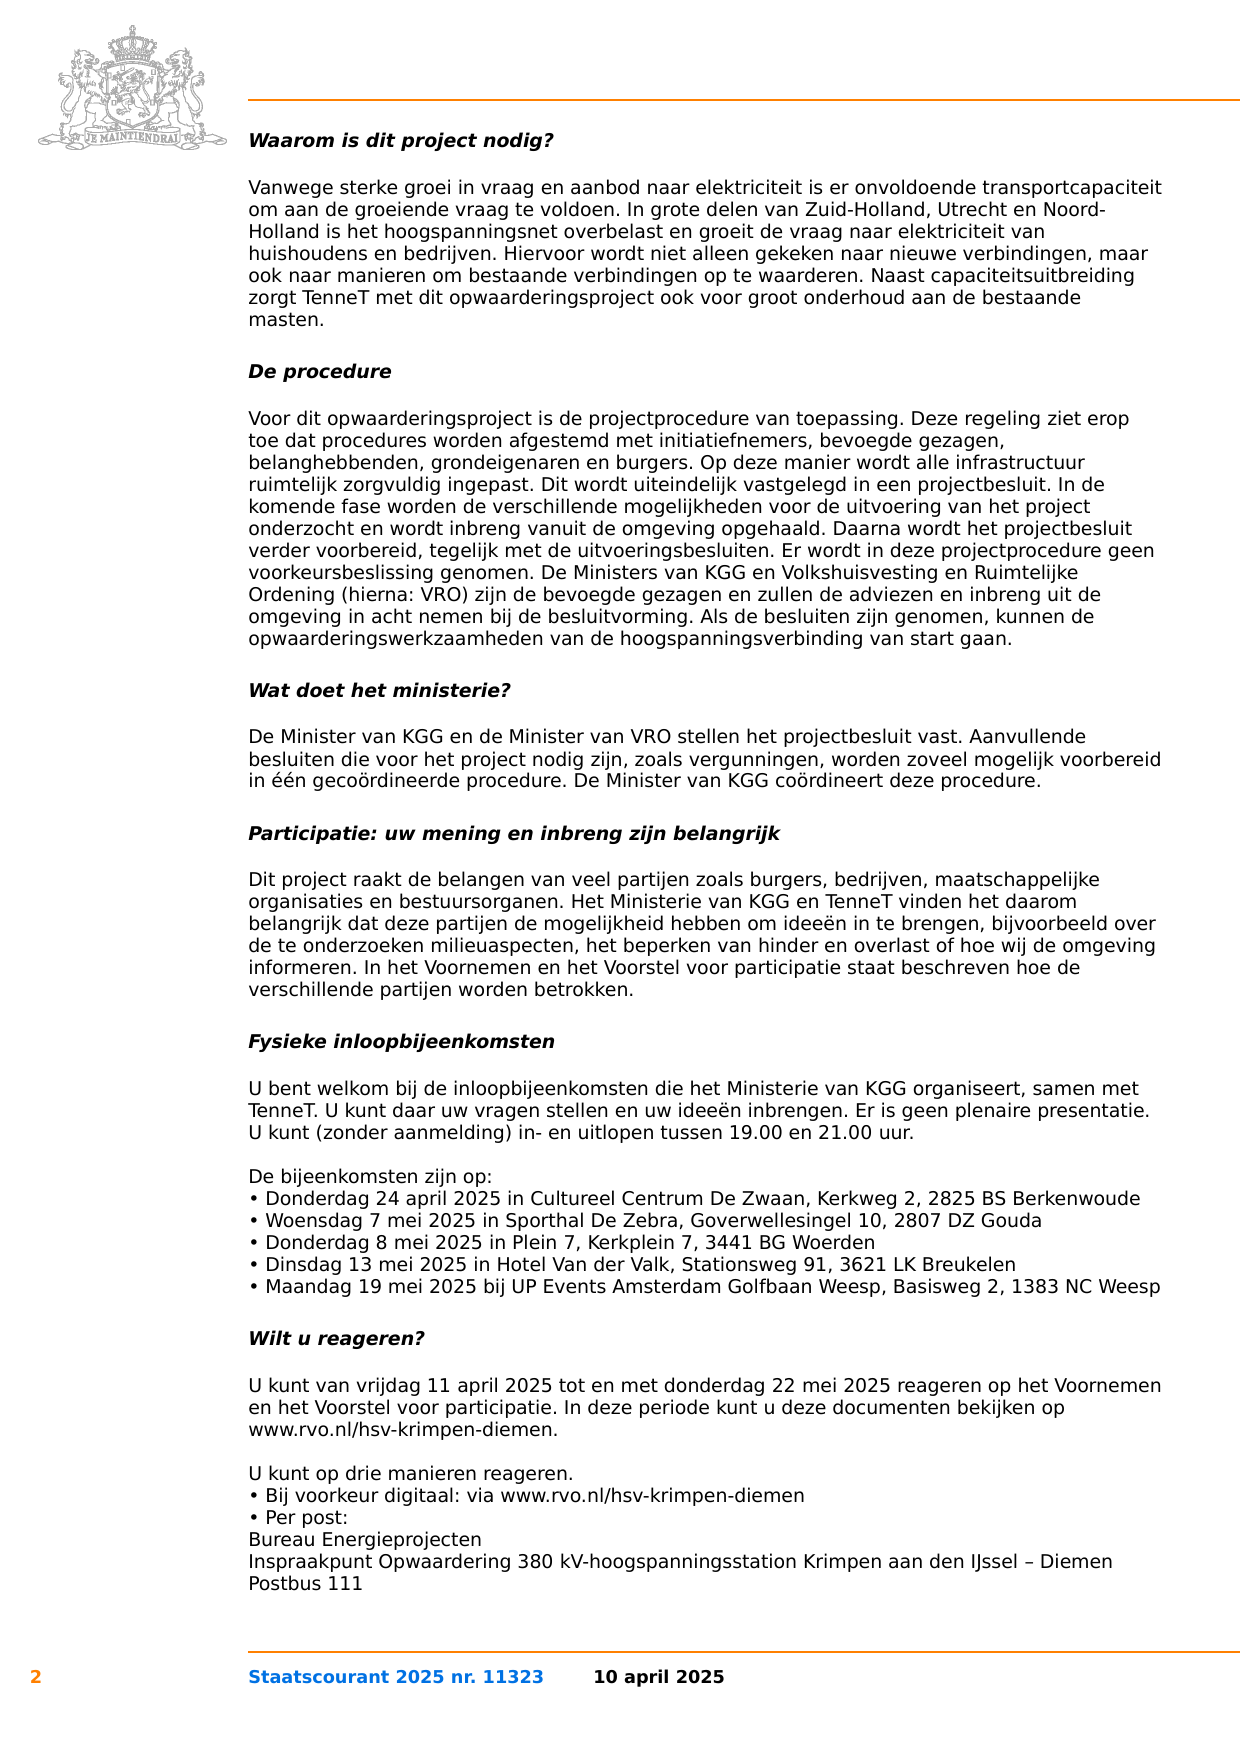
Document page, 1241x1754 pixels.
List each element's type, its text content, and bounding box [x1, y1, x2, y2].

picture [38, 25, 227, 150]
text • Maandag 19 mei 2025 bij UP Events Amsterdam Golfbaan Weesp, Basisweg 2, 1383 NC Weesp [248, 1276, 1163, 1298]
text Dit project raakt de belangen van veel partijen zoals burgers, bedrijven, maatschappelijke organisaties en bestuursorganen. Het Ministerie van KGG en TenneT vinden het daarom belangrijk dat deze partijen de mogelijkheid hebben om ideeën in te brengen, bijvoorbeeld over de te onderzoeken milieuaspecten, het beperken van hinder en overlast of hoe wij de omgeving informeren. In het Voornemen en het Voorstel voor participatie staat beschreven hoe de verschillende partijen worden betrokken. [248, 869, 1163, 1001]
text • Per post: [248, 1507, 1163, 1529]
text Bureau Energieprojecten [248, 1529, 1163, 1551]
text De bijeenkomsten zijn op: [248, 1166, 1163, 1188]
subtitle Wat doet het ministerie? [248, 679, 1163, 701]
text U kunt op drie manieren reageren. [248, 1463, 1163, 1485]
text • Bij voorkeur digitaal: via www.rvo.nl/hsv-krimpen-diemen [248, 1485, 1163, 1507]
text • Dinsdag 13 mei 2025 in Hotel Van der Valk, Stationsweg 91, 3621 LK Breukelen [248, 1254, 1163, 1276]
subtitle Waarom is dit project nodig? [248, 130, 1163, 152]
text Inspraakpunt Opwaardering 380 kV-hoogspanningsstation Krimpen aan den IJssel – Diemen [248, 1551, 1163, 1573]
text • Donderdag 24 april 2025 in Cultureel Centrum De Zwaan, Kerkweg 2, 2825 BS Berkenwoude [248, 1188, 1163, 1210]
subtitle Wilt u reageren? [248, 1328, 1163, 1350]
text Vanwege sterke groei in vraag en aanbod naar elektriciteit is er onvoldoende transportcapaciteit om aan de groeiende vraag te voldoen. In grote delen van Zuid-Holland, Utrecht en Noord-Holland is het hoogspanningsnet overbelast en groeit de vraag naar elektriciteit van huishoudens en bedrijven. Hiervoor wordt niet alleen gekeken naar nieuwe verbindingen, maar ook naar manieren om bestaande verbindingen op te waarderen. Naast capaciteitsuitbreiding zorgt TenneT met dit opwaarderingsproject ook voor groot onderhoud aan de bestaande masten. [248, 177, 1163, 331]
text De Minister van KGG en de Minister van VRO stellen het projectbesluit vast. Aanvullende besluiten die voor het project nodig zijn, zoals vergunningen, worden zoveel mogelijk voorbereid in één gecoördineerde procedure. De Minister van KGG coördineert deze procedure. [248, 726, 1163, 792]
subtitle De procedure [248, 361, 1163, 383]
text • Donderdag 8 mei 2025 in Plein 7, Kerkplein 7, 3441 BG Woerden [248, 1232, 1163, 1254]
subtitle Participatie: uw mening en inbreng zijn belangrijk [248, 822, 1163, 844]
text U kunt van vrijdag 11 april 2025 tot en met donderdag 22 mei 2025 reageren op het Voornemen en het Voorstel voor participatie. In deze periode kunt u deze documenten bekijken op www.rvo.nl/hsv-krimpen-diemen. [248, 1375, 1163, 1441]
text • Woensdag 7 mei 2025 in Sporthal De Zebra, Goverwellesingel 10, 2807 DZ Gouda [248, 1210, 1163, 1232]
text U bent welkom bij de inloopbijeenkomsten die het Ministerie van KGG organiseert, samen met TenneT. U kunt daar uw vragen stellen en uw ideeën inbrengen. Er is geen plenaire presentatie. U kunt (zonder aanmelding) in- en uitlopen tussen 19.00 en 21.00 uur. [248, 1078, 1163, 1144]
subtitle Fysieke inloopbijeenkomsten [248, 1031, 1163, 1053]
text Voor dit opwaarderingsproject is de projectprocedure van toepassing. Deze regeling ziet erop toe dat procedures worden afgestemd met initiatiefnemers, bevoegde gezagen, belanghebbenden, grondeigenaren en burgers. Op deze manier wordt alle infrastructuur ruimtelijk zorgvuldig ingepast. Dit wordt uiteindelijk vastgelegd in een projectbesluit. In de komende fase worden de verschillende mogelijkheden voor de uitvoering van het project onderzocht en wordt inbreng vanuit de omgeving opgehaald. Daarna wordt het projectbesluit verder voorbereid, tegelijk met de uitvoeringsbesluiten. Er wordt in deze projectprocedure geen voorkeursbeslissing genomen. De Ministers van KGG en Volkshuisvesting en Ruimtelijke Ordening (hierna: VRO) zijn de bevoegde gezagen en zullen de adviezen en inbreng uit de omgeving in acht nemen bij de besluitvorming. Als de besluiten zijn genomen, kunnen de opwaarderingswerkzaamheden van de hoogspanningsverbinding van start gaan. [248, 408, 1163, 649]
text Postbus 111 [248, 1573, 1163, 1594]
